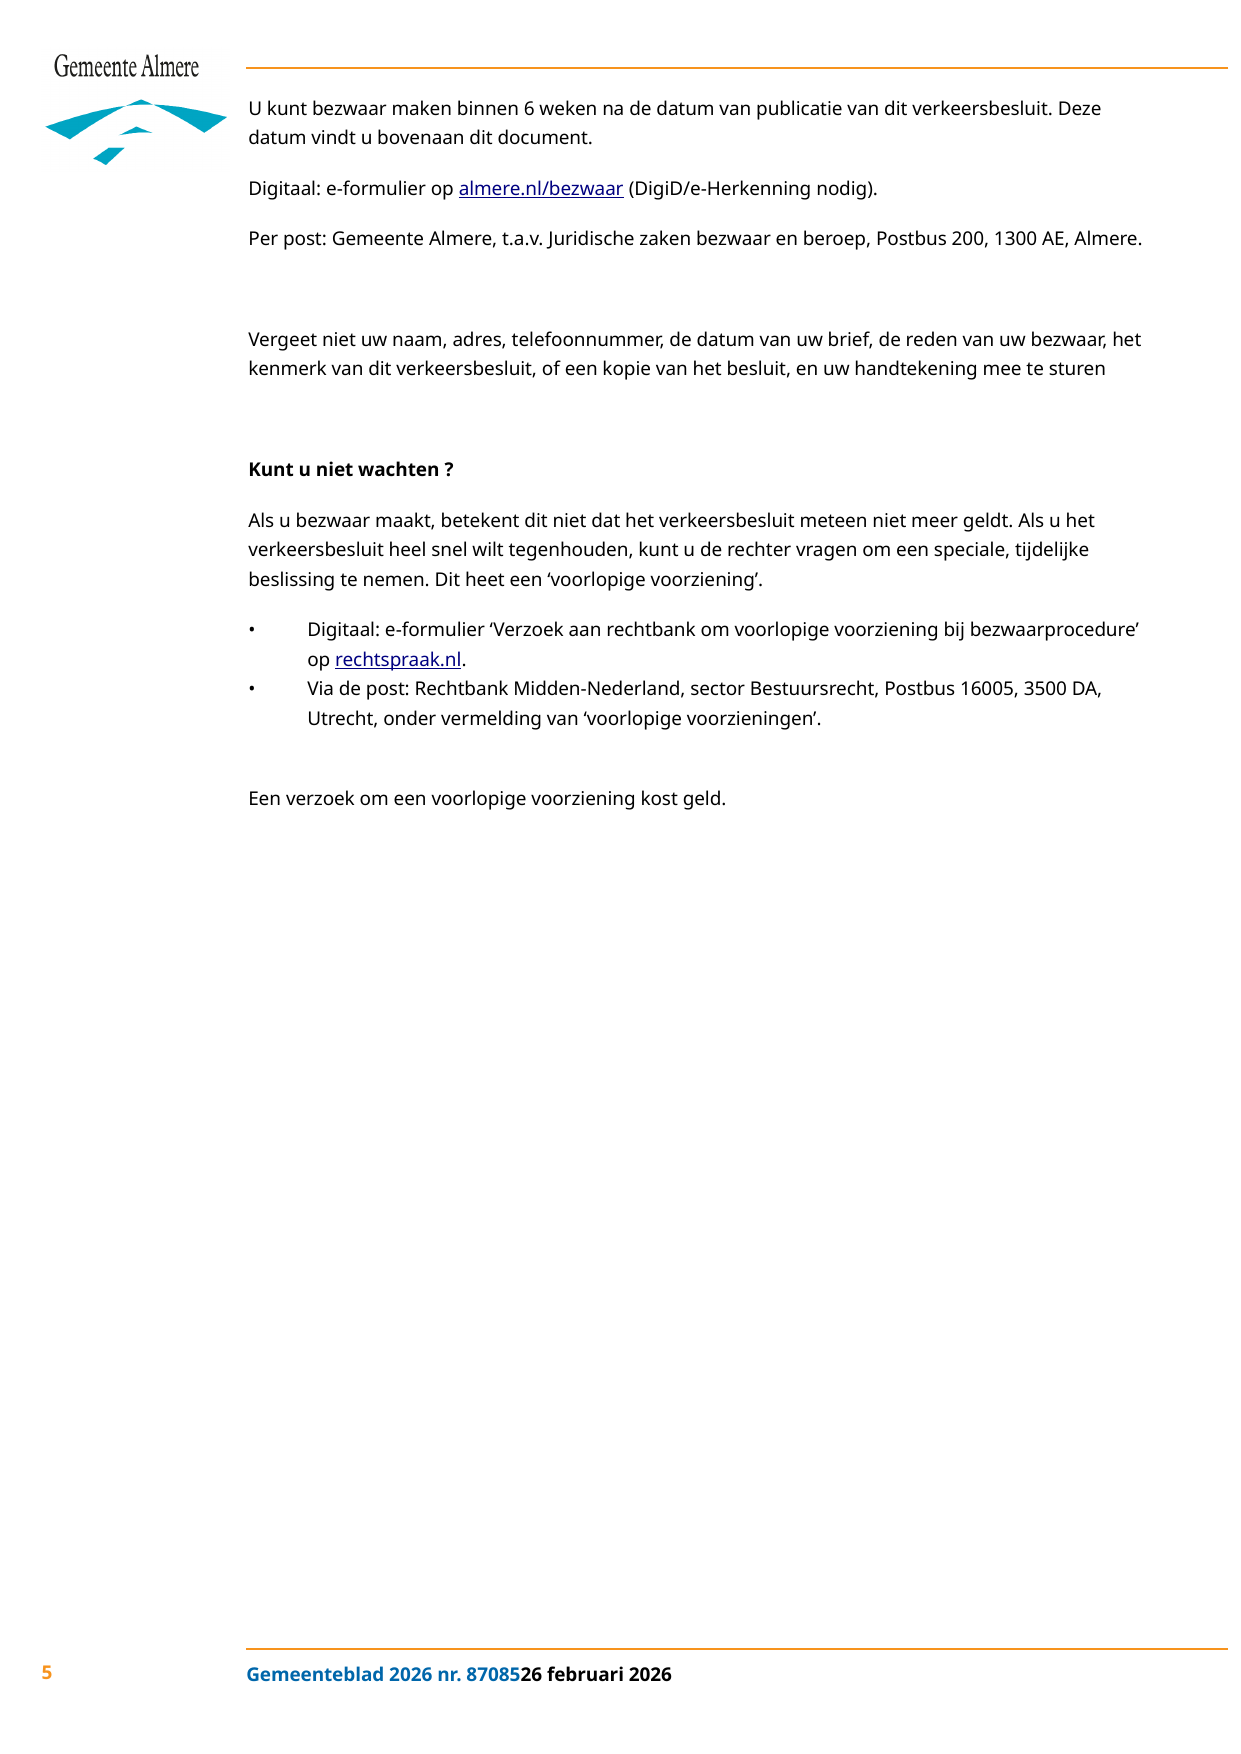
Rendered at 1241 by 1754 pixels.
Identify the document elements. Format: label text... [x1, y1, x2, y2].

picture [41, 47, 231, 172]
text Per post: Gemeente Almere, t.a.v. Juridische zaken bezwaar en beroep, Postbus 200, 1300 AE, Almere. [248, 225, 1152, 251]
list Digitaal: e-formulier ‘Verzoek aan rechtbank om voorlopige voorziening bij bezwaarprocedure’ op rechtspraak.nl. [248, 616, 1152, 672]
text Vergeet niet uw naam, adres, telefoonnummer, de datum van uw brief, de reden van uw bezwaar, het kenmerk van dit verkeersbesluit, of een kopie van het besluit, en uw handtekening mee te sturen [248, 326, 1152, 381]
text Digitaal: e-formulier op almere.nl/bezwaar (DigiD/e-Herkenning nodig). [248, 175, 1152, 201]
list Via de post: Rechtbank Midden-Nederland, sector Bestuursrecht, Postbus 16005, 3500 DA, Utrecht, onder vermelding van ‘voorlopige voorzieningen’. [248, 676, 1152, 731]
text Kunt u niet wachten ? [248, 456, 1152, 482]
text Een verzoek om een voorlopige voorziening kost geld. [248, 785, 1152, 811]
text Als u bezwaar maakt, betekent dit niet dat het verkeersbesluit meteen niet meer geldt. Als u het verkeersbesluit heel snel wilt tegenhouden, kunt u de rechter vragen om een speciale, tijdelijke beslissing te nemen. Dit heet een ‘voorlopige voorziening’. [248, 507, 1152, 592]
text U kunt bezwaar maken binnen 6 weken na de datum van publicatie van dit verkeersbesluit. Deze datum vindt u bovenaan dit document. [248, 95, 1152, 150]
